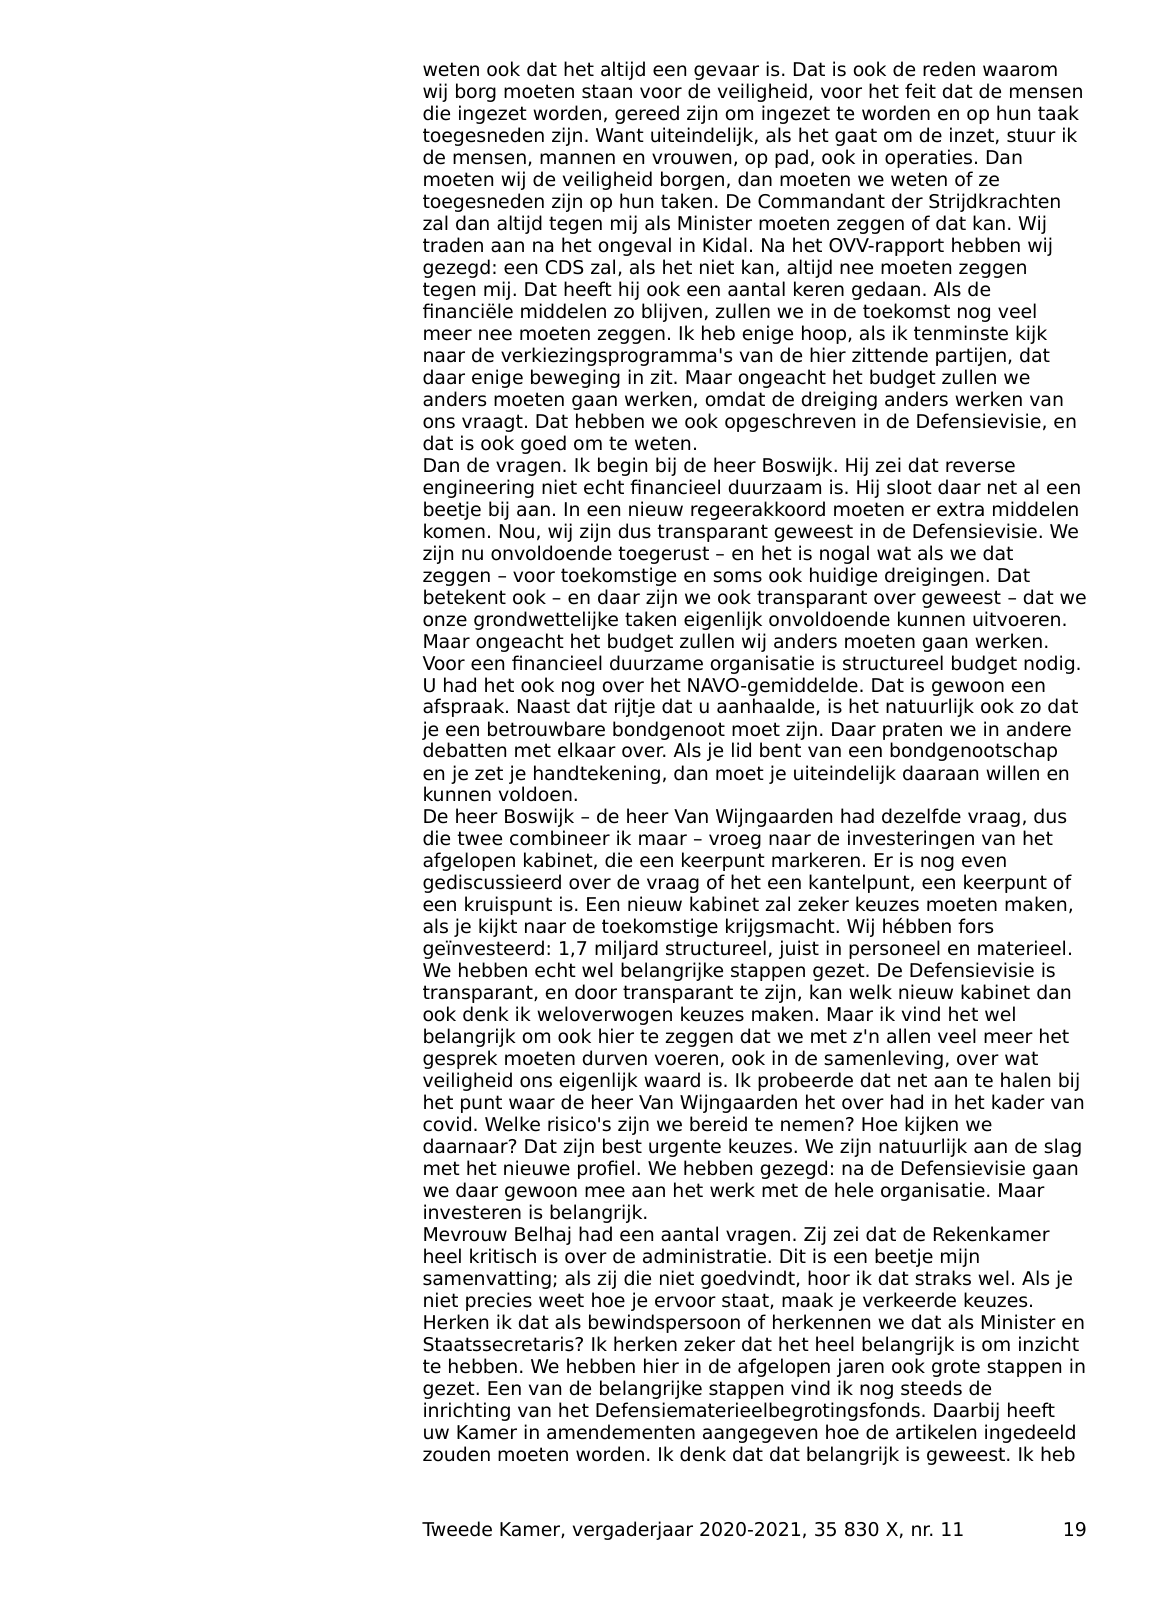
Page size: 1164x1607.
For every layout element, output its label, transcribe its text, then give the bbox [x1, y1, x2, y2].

text Mevrouw Belhaj had een aantal vragen. Zij zei dat de Rekenkamer heel kritisch is over de administratie. Dit is een beetje mijn samenvatting; als zij die niet goedvindt, hoor ik dat straks wel. Als je niet precies weet hoe je ervoor staat, maak je verkeerde keuzes. Herken ik dat als bewindspersoon of herkennen we dat als Minister en Staatssecretaris? Ik herken zeker dat het heel belangrijk is om inzicht te hebben. We hebben hier in de afgelopen jaren ook grote stappen in gezet. Een van de belangrijke stappen vind ik nog steeds de inrichting van het Defensiematerieelbegrotingsfonds. Daarbij heeft uw Kamer in amendementen aangegeven hoe de artikelen ingedeeld zouden moeten worden. Ik denk dat dat belangrijk is geweest. Ik heb [422, 1224, 1087, 1466]
text weten ook dat het altijd een gevaar is. Dat is ook de reden waarom wij borg moeten staan voor de veiligheid, voor het feit dat de mensen die ingezet worden, gereed zijn om ingezet te worden en op hun taak toegesneden zijn. Want uiteindelijk, als het gaat om de inzet, stuur ik de mensen, mannen en vrouwen, op pad, ook in operaties. Dan moeten wij de veiligheid borgen, dan moeten we weten of ze toegesneden zijn op hun taken. De Commandant der Strijdkrachten zal dan altijd tegen mij als Minister moeten zeggen of dat kan. Wij traden aan na het ongeval in Kidal. Na het OVV-rapport hebben wij gezegd: een CDS zal, als het niet kan, altijd nee moeten zeggen tegen mij. Dat heeft hij ook een aantal keren gedaan. Als de financiële middelen zo blijven, zullen we in de toekomst nog veel meer nee moeten zeggen. Ik heb enige hoop, als ik tenminste kijk naar de verkiezingsprogramma's van de hier zittende partijen, dat daar enige beweging in zit. Maar ongeacht het budget zullen we anders moeten gaan werken, omdat de dreiging anders werken van ons vraagt. Dat hebben we ook opgeschreven in de Defensievisie, en dat is ook goed om te weten. [422, 59, 1087, 455]
text Dan de vragen. Ik begin bij de heer Boswijk. Hij zei dat reverse engineering niet echt financieel duurzaam is. Hij sloot daar net al een beetje bij aan. In een nieuw regeerakkoord moeten er extra middelen komen. Nou, wij zijn dus transparant geweest in de Defensievisie. We zijn nu onvoldoende toegerust – en het is nogal wat als we dat zeggen – voor toekomstige en soms ook huidige dreigingen. Dat betekent ook – en daar zijn we ook transparant over geweest – dat we onze grondwettelijke taken eigenlijk onvoldoende kunnen uitvoeren. Maar ongeacht het budget zullen wij anders moeten gaan werken. Voor een financieel duurzame organisatie is structureel budget nodig. U had het ook nog over het NAVO-gemiddelde. Dat is gewoon een afspraak. Naast dat rijtje dat u aanhaalde, is het natuurlijk ook zo dat je een betrouwbare bondgenoot moet zijn. Daar praten we in andere debatten met elkaar over. Als je lid bent van een bondgenootschap en je zet je handtekening, dan moet je uiteindelijk daaraan willen en kunnen voldoen. [422, 455, 1087, 806]
text De heer Boswijk – de heer Van Wijngaarden had dezelfde vraag, dus die twee combineer ik maar – vroeg naar de investeringen van het afgelopen kabinet, die een keerpunt markeren. Er is nog even gediscussieerd over de vraag of het een kantelpunt, een keerpunt of een kruispunt is. Een nieuw kabinet zal zeker keuzes moeten maken, als je kijkt naar de toekomstige krijgsmacht. Wij hébben fors geïnvesteerd: 1,7 miljard structureel, juist in personeel en materieel. We hebben echt wel belangrijke stappen gezet. De Defensievisie is transparant, en door transparant te zijn, kan welk nieuw kabinet dan ook denk ik weloverwogen keuzes maken. Maar ik vind het wel belangrijk om ook hier te zeggen dat we met z'n allen veel meer het gesprek moeten durven voeren, ook in de samenleving, over wat veiligheid ons eigenlijk waard is. Ik probeerde dat net aan te halen bij het punt waar de heer Van Wijngaarden het over had in het kader van covid. Welke risico's zijn we bereid te nemen? Hoe kijken we daarnaar? Dat zijn best urgente keuzes. We zijn natuurlijk aan de slag met het nieuwe profiel. We hebben gezegd: na de Defensievisie gaan we daar gewoon mee aan het werk met de hele organisatie. Maar investeren is belangrijk. [422, 806, 1087, 1224]
